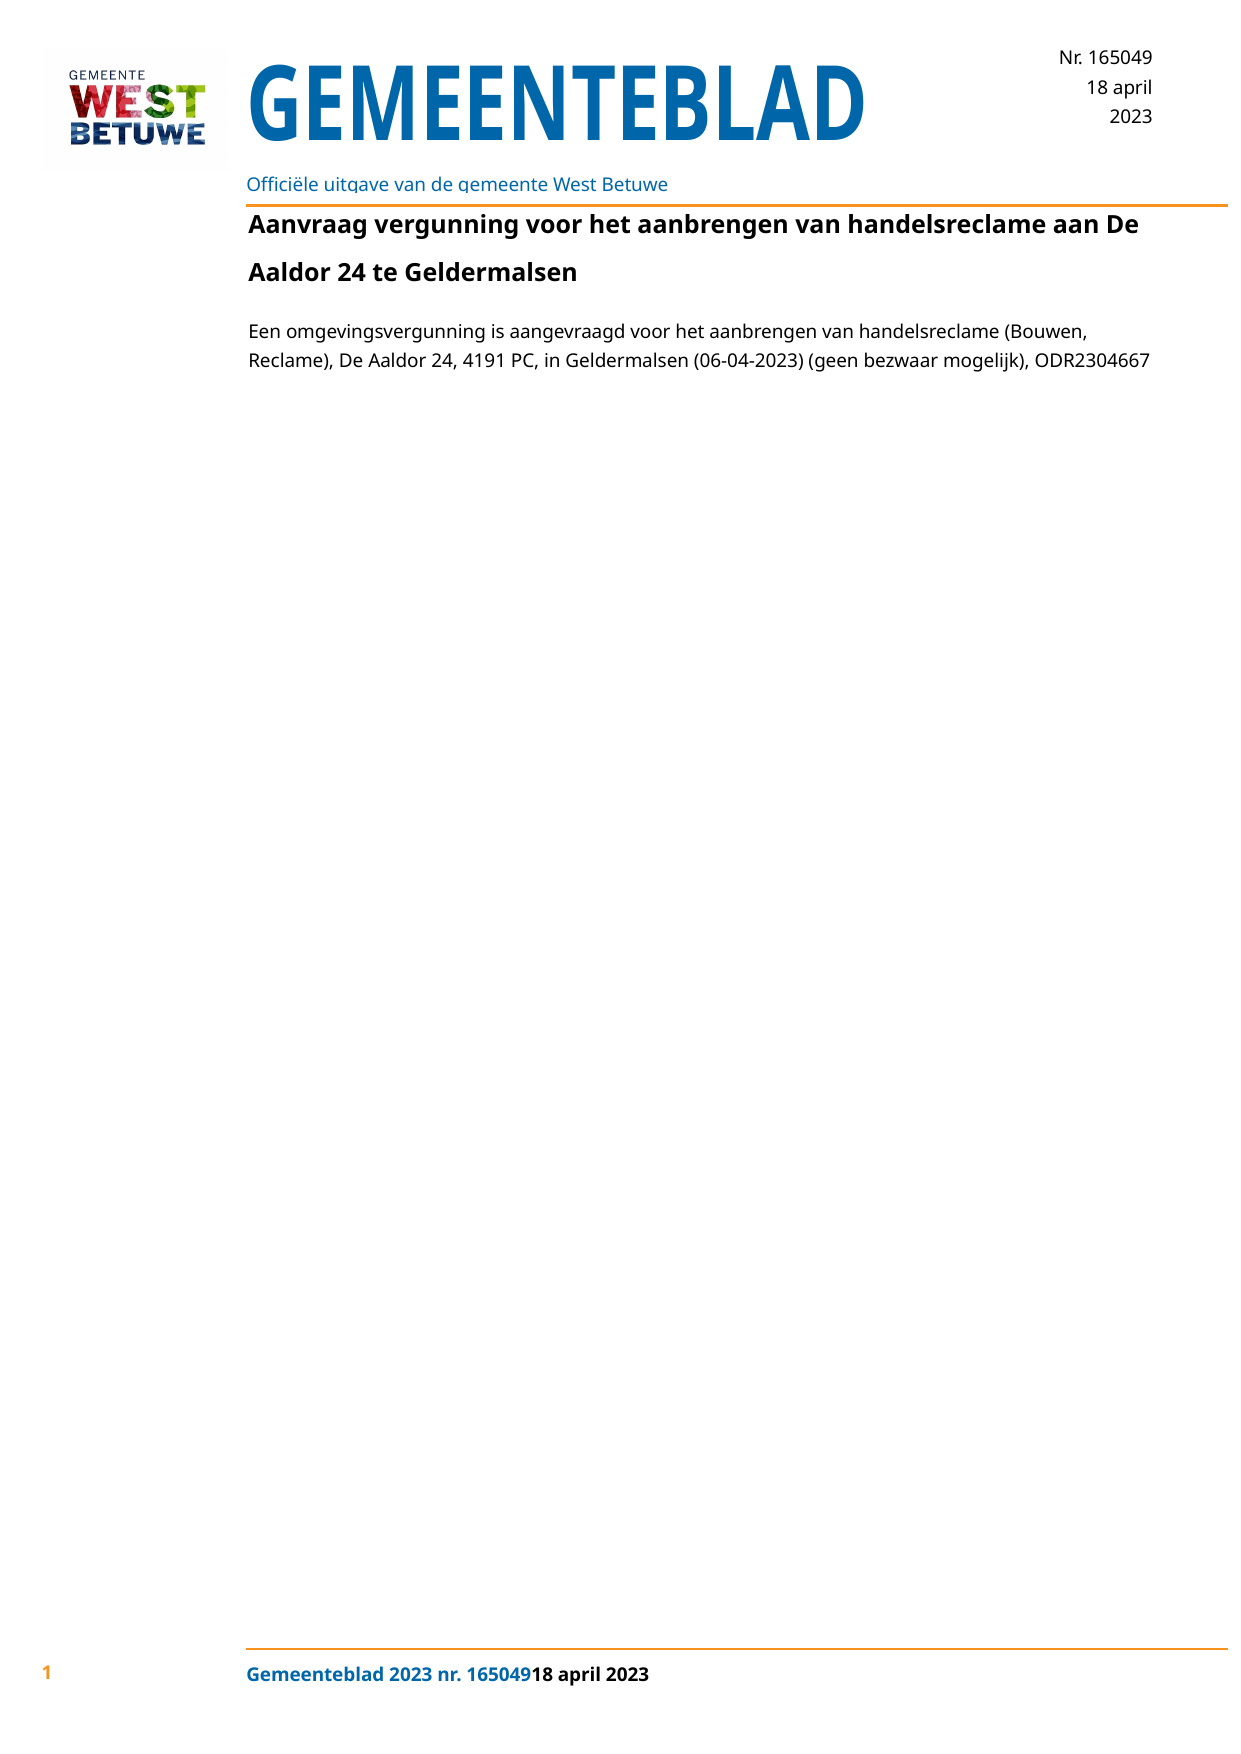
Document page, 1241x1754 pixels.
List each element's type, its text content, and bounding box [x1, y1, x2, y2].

text Aanvraag vergunning voor het aanbrengen van handelsreclame aan De Aaldor 24 te Geldermalsen [248, 207, 1152, 288]
text Een omgevingsvergunning is aangevraagd voor het aanbrengen van handelsreclame (Bouwen, Reclame), De Aaldor 24, 4191 PC, in Geldermalsen (06-04-2023) (geen bezwaar mogelijk), ODR2304667 [248, 318, 1152, 373]
picture [41, 47, 231, 172]
